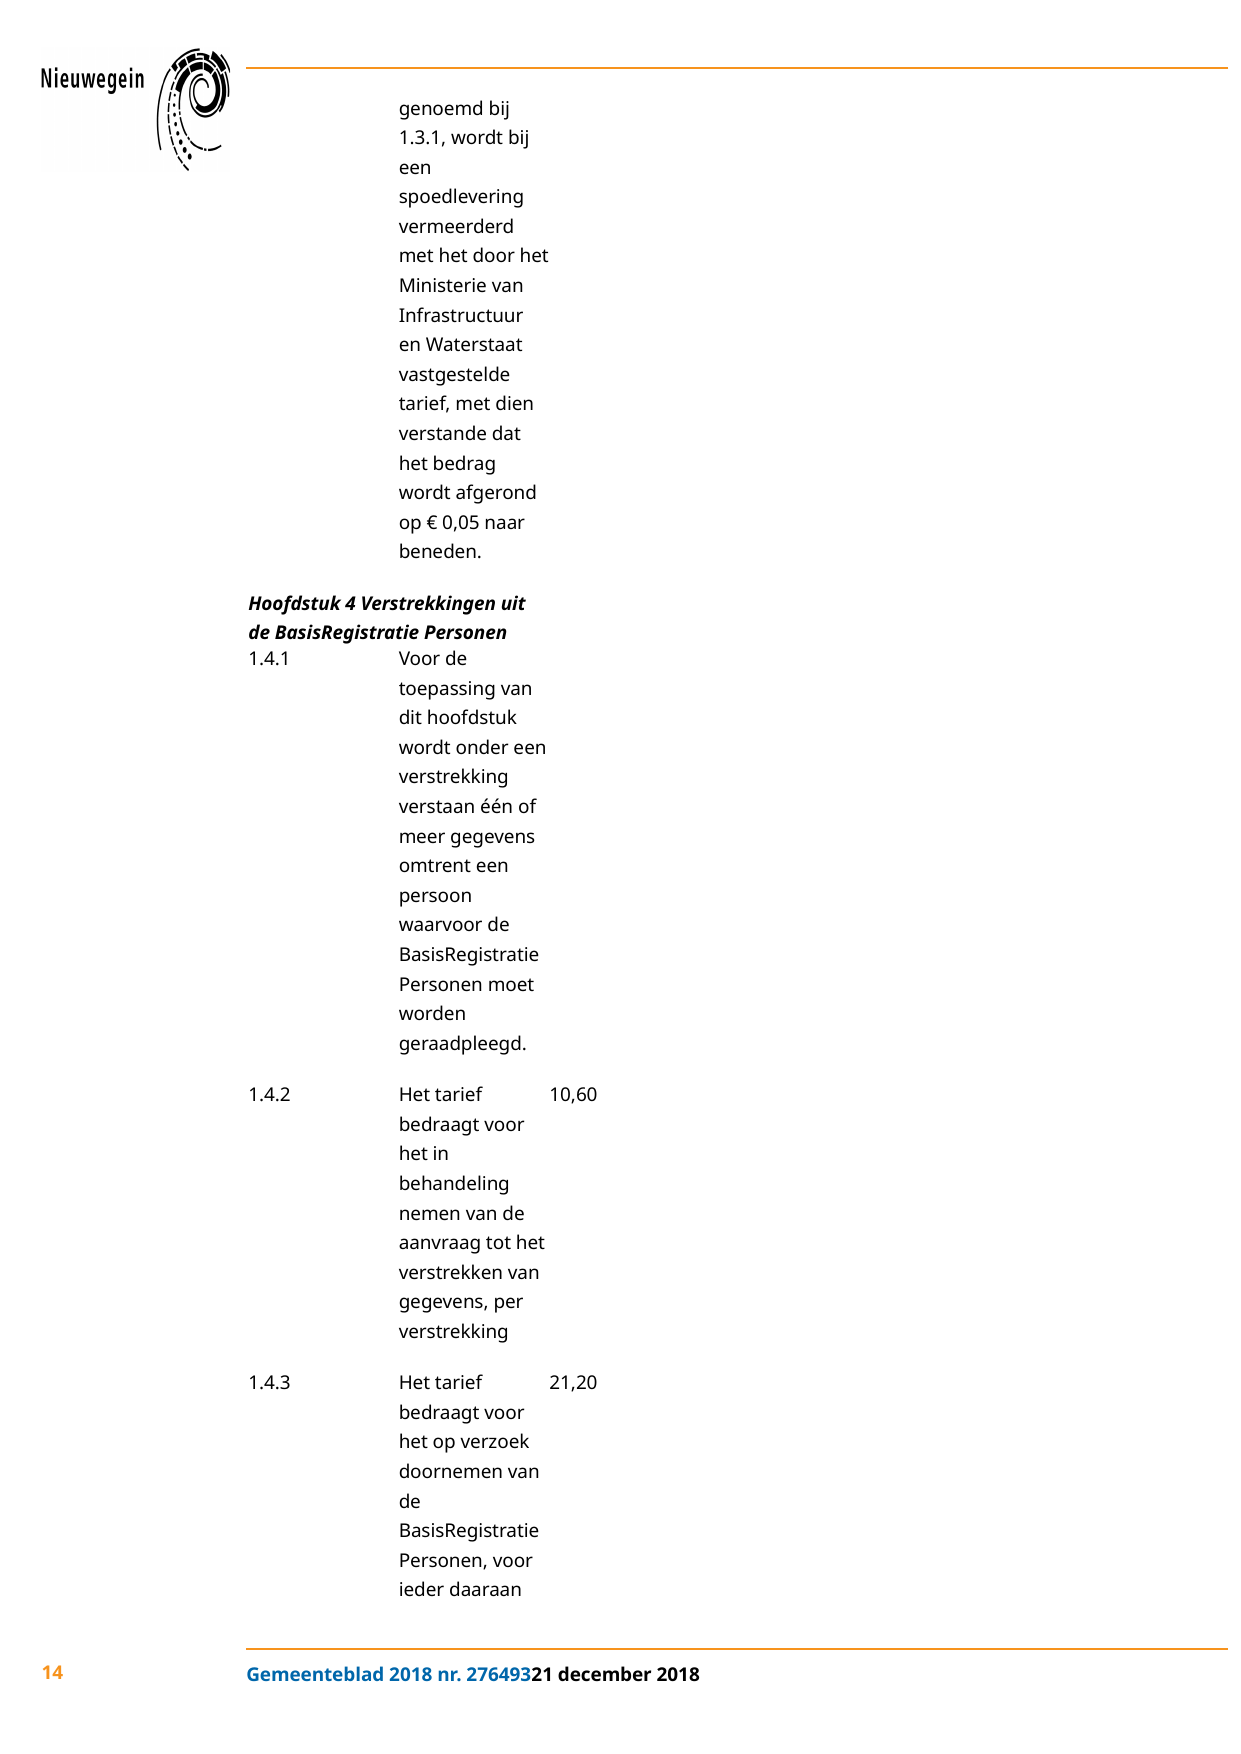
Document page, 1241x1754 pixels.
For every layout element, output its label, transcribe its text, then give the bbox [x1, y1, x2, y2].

table_cell Hoofdstuk 4 Verstrekkingen uit de BasisRegistratie Personen [248, 590, 549, 645]
table_cell 10,60 [549, 1081, 700, 1344]
table_cell [248, 1344, 398, 1369]
table_cell Het tarief bedraagt voor het in behandeling nemen van de aanvraag tot het verstrekken van gegevens, per verstrekking [399, 1081, 549, 1344]
table_cell [549, 590, 700, 645]
table_cell 1.4.2 [248, 1081, 398, 1344]
table_cell [399, 564, 549, 590]
table_cell [248, 95, 398, 564]
table_cell [399, 1344, 549, 1369]
table_cell [549, 645, 700, 1056]
table_cell 1.4.3 [248, 1370, 398, 1602]
table_cell [399, 1056, 549, 1081]
table_cell [549, 564, 700, 590]
table_cell Voor de toepassing van dit hoofdstuk wordt onder een verstrekking verstaan één of meer gegevens omtrent een persoon waarvoor de BasisRegistratie Personen moet worden geraadpleegd. [399, 645, 549, 1056]
table_cell Het tarief bedraagt voor het op verzoek doornemen van de BasisRegistratie Personen, voor ieder daaraan [399, 1370, 549, 1602]
table_cell 1.4.1 [248, 645, 398, 1056]
table_cell 21,20 [549, 1370, 700, 1602]
table_cell [248, 1056, 398, 1081]
table_cell genoemd bij 1.3.1, wordt bij een spoedlevering vermeerderd met het door het Ministerie van Infrastructuur en Waterstaat vastgestelde tarief, met dien verstande dat het bedrag wordt afgerond op € 0,05 naar beneden. [399, 95, 549, 564]
table_cell [549, 1344, 700, 1369]
table_cell [549, 1056, 700, 1081]
table_cell [549, 95, 700, 564]
table_cell [248, 564, 398, 590]
picture [41, 47, 231, 172]
